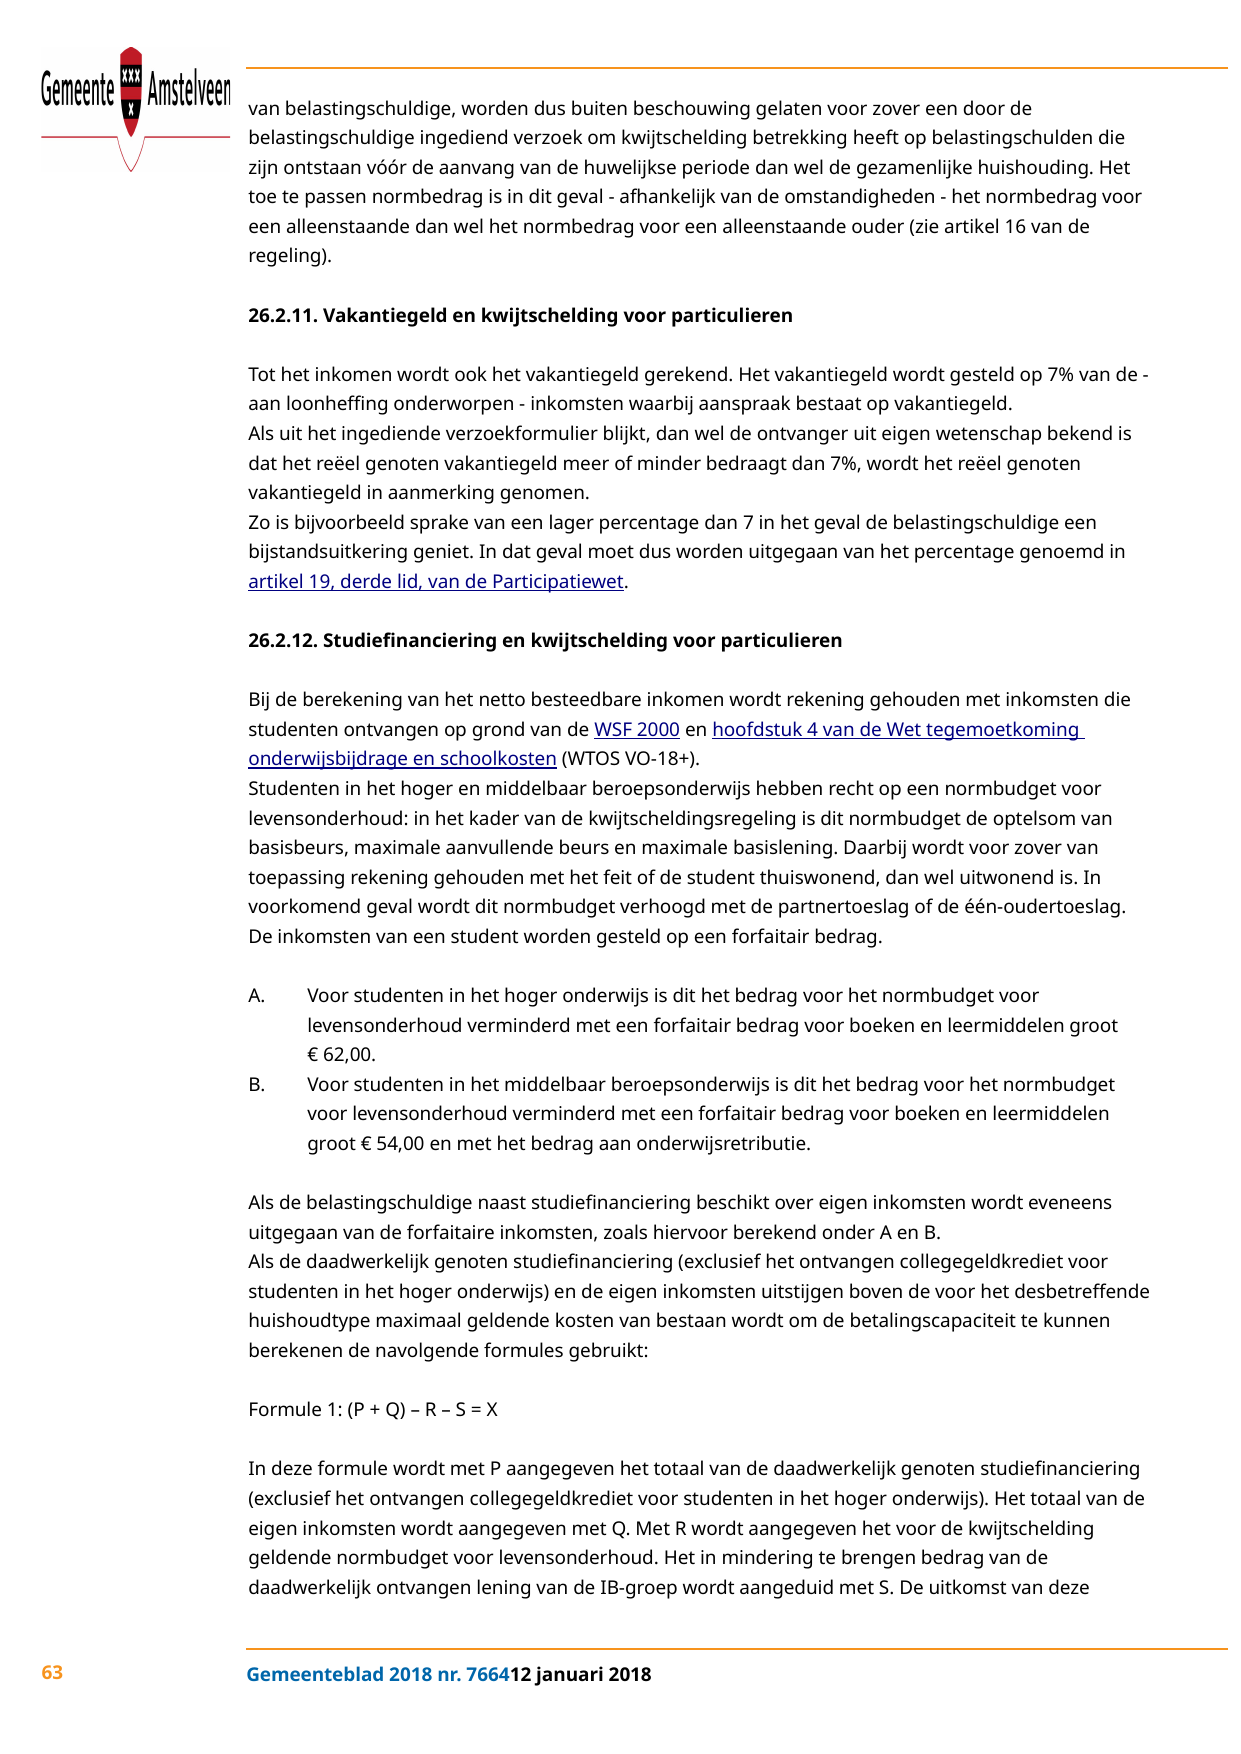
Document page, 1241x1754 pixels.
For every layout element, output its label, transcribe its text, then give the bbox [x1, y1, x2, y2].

text Studenten in het hoger en middelbaar beroepsonderwijs hebben recht op een normbudget voor levensonderhoud: in het kader van de kwijtscheldingsregeling is dit normbudget de optelsom van basisbeurs, maximale aanvullende beurs en maximale basislening. Daarbij wordt voor zover van toepassing rekening gehouden met het feit of de student thuiswonend, dan wel uitwonend is. In voorkomend geval wordt dit normbudget verhoogd met de partnertoeslag of de één-oudertoeslag. [248, 775, 1152, 919]
picture [41, 47, 231, 172]
text Als de daadwerkelijk genoten studiefinanciering (exclusief het ontvangen collegegeldkrediet voor studenten in het hoger onderwijs) en de eigen inkomsten uitstijgen boven de voor het desbetreffende huishoudtype maximaal geldende kosten van bestaan wordt om de betalingscapaciteit te kunnen berekenen de navolgende formules gebruikt: [248, 1248, 1152, 1363]
text 26.2.12. Studiefinanciering en kwijtschelding voor particulieren [248, 627, 1152, 653]
text 26.2.11. Vakantiegeld en kwijtschelding voor particulieren [248, 302, 1152, 328]
text Formule 1: (P + Q) – R – S = X [248, 1396, 1152, 1422]
text Als uit het ingediende verzoekformulier blijkt, dan wel de ontvanger uit eigen wetenschap bekend is dat het reëel genoten vakantiegeld meer of minder bedraagt dan 7%, wordt het reëel genoten vakantiegeld in aanmerking genomen. [248, 420, 1152, 505]
text De inkomsten van een student worden gesteld op een forfaitair bedrag. [248, 923, 1152, 949]
text Als de belastingschuldige naast studiefinanciering beschikt over eigen inkomsten wordt eveneens uitgegaan van de forfaitaire inkomsten, zoals hiervoor berekend onder A en B. [248, 1189, 1152, 1245]
list Voor studenten in het middelbaar beroepsonderwijs is dit het bedrag voor het normbudget voor levensonderhoud verminderd met een forfaitair bedrag voor boeken en leermiddelen groot € 54,00 en met het bedrag aan onderwijsretributie. [248, 1071, 1152, 1156]
text Tot het inkomen wordt ook het vakantiegeld gerekend. Het vakantiegeld wordt gesteld op 7% van de - aan loonheffing onderworpen - inkomsten waarbij aanspraak bestaat op vakantiegeld. [248, 361, 1152, 416]
list Voor studenten in het hoger onderwijs is dit het bedrag voor het normbudget voor levensonderhoud verminderd met een forfaitair bedrag voor boeken en leermiddelen groot € 62,00. [248, 982, 1152, 1067]
text van belastingschuldige, worden dus buiten beschouwing gelaten voor zover een door de belastingschuldige ingediend verzoek om kwijtschelding betrekking heeft op belastingschulden die zijn ontstaan vóór de aanvang van de huwelijkse periode dan wel de gezamenlijke huishouding. Het toe te passen normbedrag is in dit geval - afhankelijk van de omstandigheden - het normbedrag voor een alleenstaande dan wel het normbedrag voor een alleenstaande ouder (zie artikel 16 van de regeling). [248, 95, 1152, 268]
text Bij de berekening van het netto besteedbare inkomen wordt rekening gehouden met inkomsten die studenten ontvangen op grond van de WSF 2000 en hoofdstuk 4 van de Wet tegemoetkoming onderwijsbijdrage en schoolkosten (WTOS VO-18+). [248, 686, 1152, 771]
text Zo is bijvoorbeeld sprake van een lager percentage dan 7 in het geval de belastingschuldige een bijstandsuitkering geniet. In dat geval moet dus worden uitgegaan van het percentage genoemd in artikel 19, derde lid, van de Participatiewet. [248, 509, 1152, 594]
text In deze formule wordt met P aangegeven het totaal van de daadwerkelijk genoten studiefinanciering (exclusief het ontvangen collegegeldkrediet voor studenten in het hoger onderwijs). Het totaal van de eigen inkomsten wordt aangegeven met Q. Met R wordt aangegeven het voor de kwijtschelding geldende normbudget voor levensonderhoud. Het in mindering te brengen bedrag van de daadwerkelijk ontvangen lening van de IB-groep wordt aangeduid met S. De uitkomst van deze [248, 1456, 1152, 1600]
